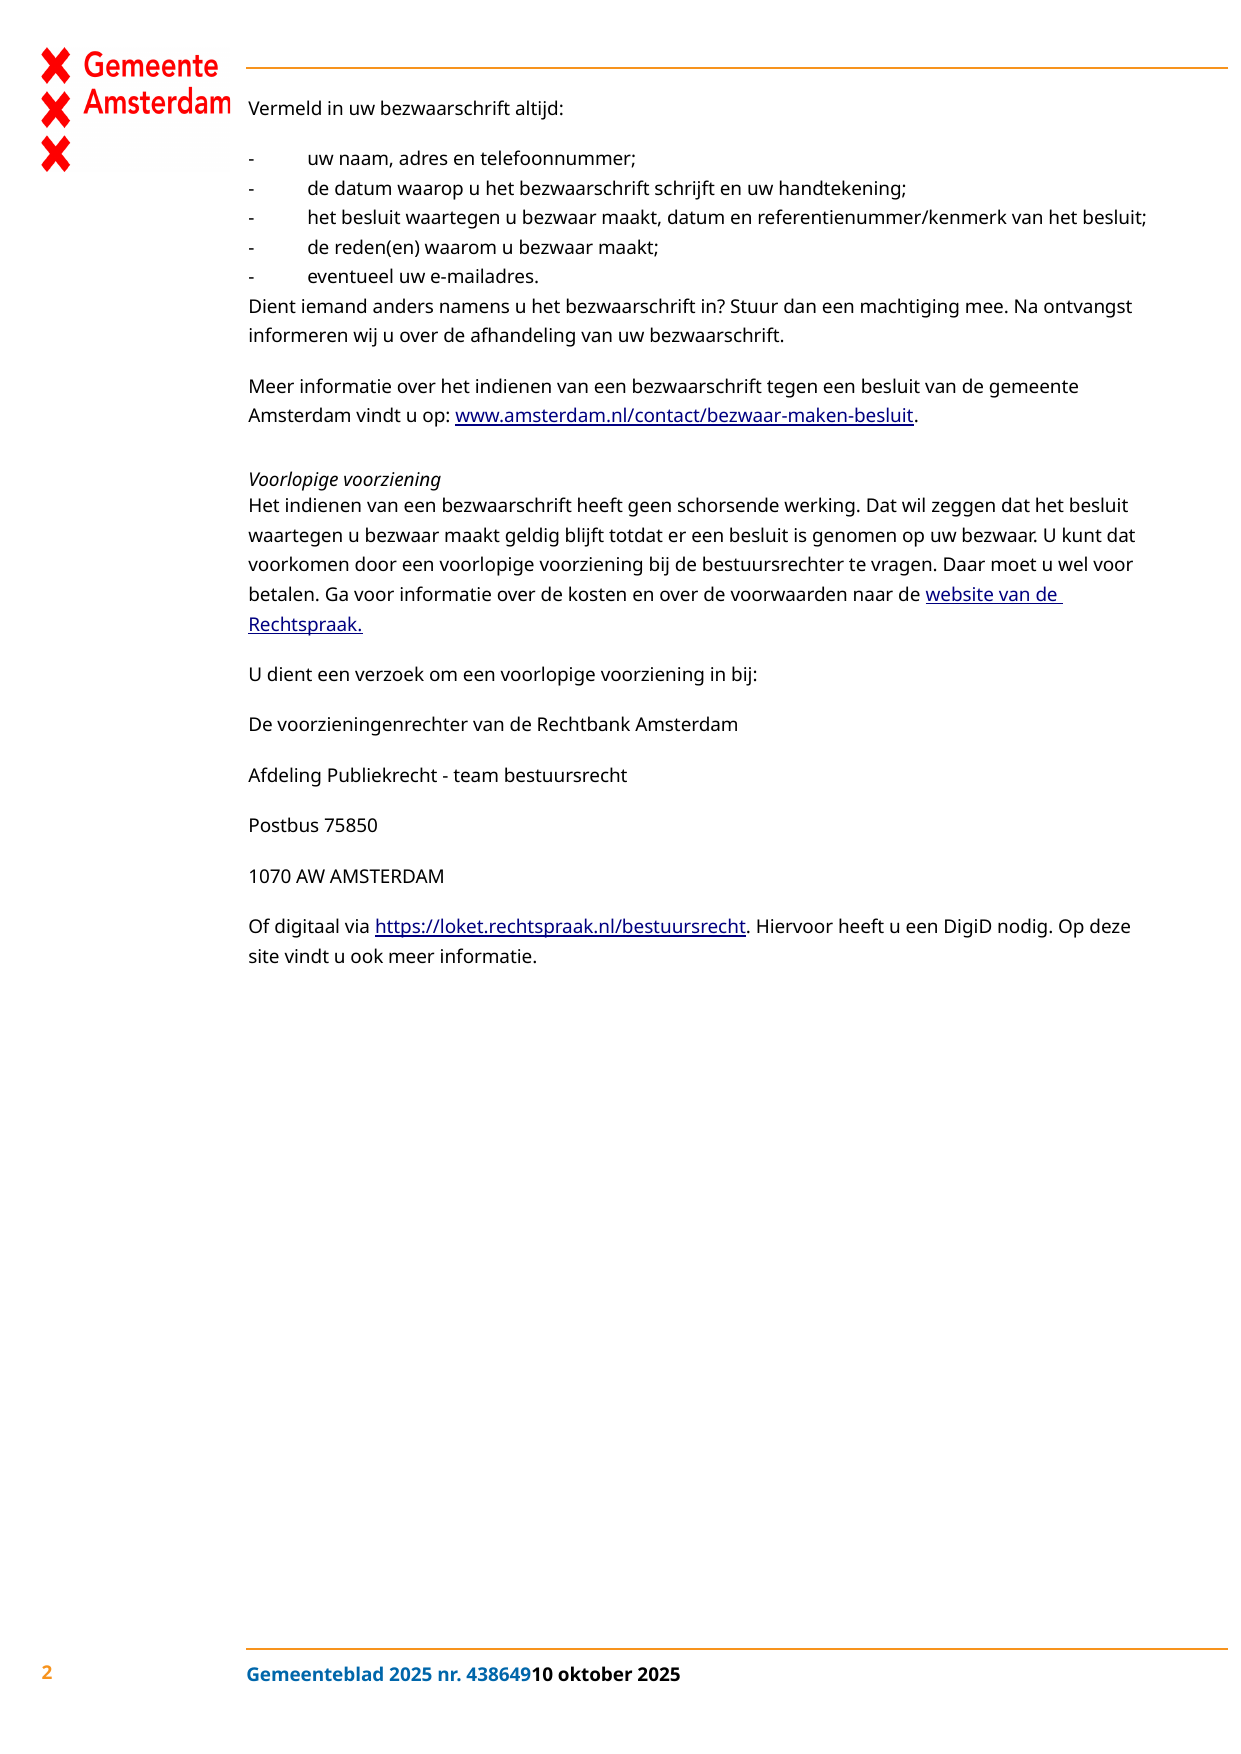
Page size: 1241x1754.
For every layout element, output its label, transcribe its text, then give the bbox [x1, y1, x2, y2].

text 1070 AW AMSTERDAM [248, 863, 1152, 888]
list de reden(en) waarom u bezwaar maakt; [248, 234, 1152, 260]
list de datum waarop u het bezwaarschrift schrijft en uw handtekening; [248, 175, 1152, 201]
text Of digitaal via https://loket.rechtspraak.nl/bestuursrecht. Hiervoor heeft u een DigiD nodig. Op deze site vindt u ook meer informatie. [248, 913, 1152, 968]
text Voorlopige voorziening [248, 467, 1152, 492]
text Het indienen van een bezwaarschrift heeft geen schorsende werking. Dat wil zeggen dat het besluit waartegen u bezwaar maakt geldig blijft totdat er een besluit is genomen op uw bezwaar. U kunt dat voorkomen door een voorlopige voorziening bij de bestuursrechter te vragen. Daar moet u wel voor betalen. Ga voor informatie over de kosten en over de voorwaarden naar de website van de Rechtspraak. [248, 492, 1152, 636]
text Vermeld in uw bezwaarschrift altijd: [248, 95, 1152, 121]
text De voorzieningenrechter van de Rechtbank Amsterdam [248, 712, 1152, 737]
list uw naam, adres en telefoonnummer; [248, 145, 1152, 171]
text Postbus 75850 [248, 812, 1152, 838]
text Afdeling Publiekrecht - team bestuursrecht [248, 762, 1152, 788]
picture [41, 47, 231, 172]
text U dient een verzoek om een voorlopige voorziening in bij: [248, 661, 1152, 687]
list het besluit waartegen u bezwaar maakt, datum en referentienummer/kenmerk van het besluit; [248, 204, 1152, 230]
text Meer informatie over het indienen van een bezwaarschrift tegen een besluit van de gemeente Amsterdam vindt u op: www.amsterdam.nl/contact/bezwaar-maken-besluit. [248, 373, 1152, 428]
text Dient iemand anders namens u het bezwaarschrift in? Stuur dan een machtiging mee. Na ontvangst informeren wij u over de afhandeling van uw bezwaarschrift. [248, 293, 1152, 348]
list eventueel uw e-mailadres. [248, 263, 1152, 289]
